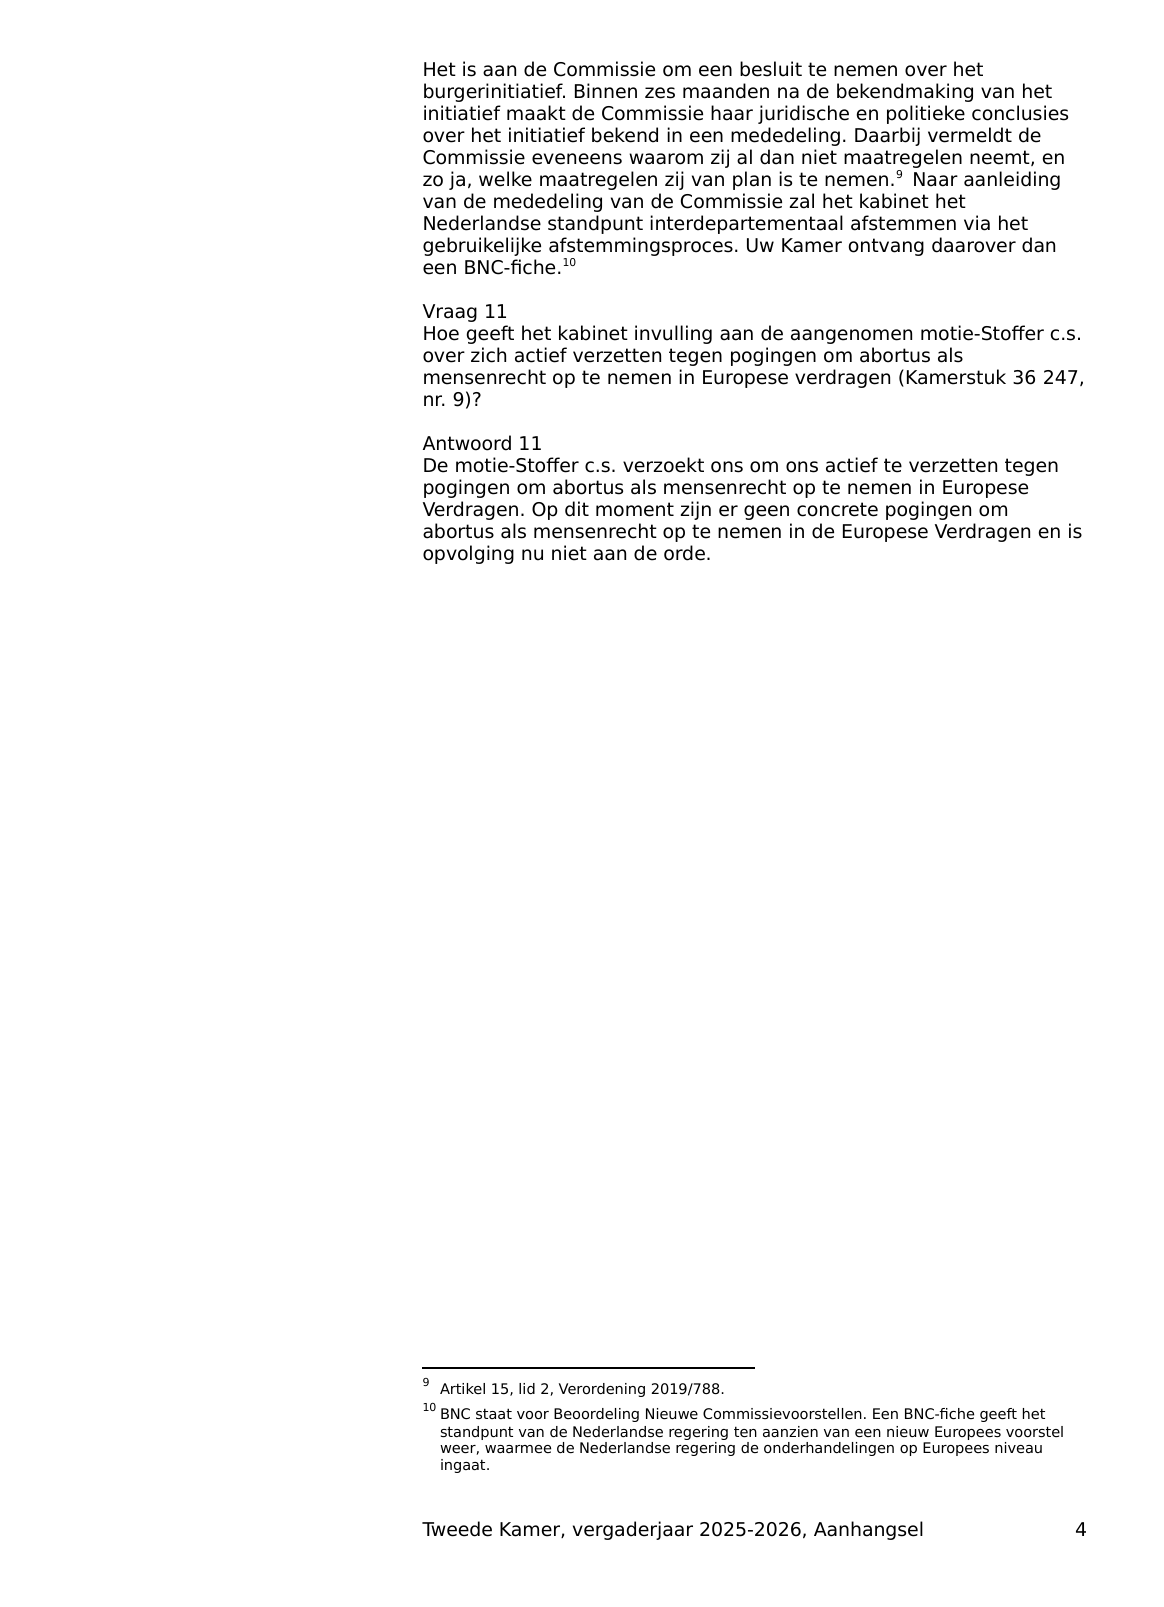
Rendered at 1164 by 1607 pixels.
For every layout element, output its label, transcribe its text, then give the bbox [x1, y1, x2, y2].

text De motie-Stoffer c.s. verzoekt ons om ons actief te verzetten tegen pogingen om abortus als mensenrecht op te nemen in Europese Verdragen. Op dit moment zijn er geen concrete pogingen om abortus als mensenrecht op te nemen in de Europese Verdragen en is opvolging nu niet aan de orde. [422, 455, 1087, 565]
text Vraag 11 [422, 301, 1087, 323]
text Hoe geeft het kabinet invulling aan de aangenomen motie-Stoffer c.s. over zich actief verzetten tegen pogingen om abortus als mensenrecht op te nemen in Europese verdragen (Kamerstuk 36 247, nr. 9)? [422, 323, 1087, 411]
text Het is aan de Commissie om een besluit te nemen over het burgerinitiatief. Binnen zes maanden na de bekendmaking van het initiatief maakt de Commissie haar juridische en politieke conclusies over het initiatief bekend in een mededeling. Daarbij vermeldt de Commissie eveneens waarom zij al dan niet maatregelen neemt, en zo ja, welke maatregelen zij van plan is te nemen. Naar aanleiding van de mededeling van de Commissie zal het kabinet het Nederlandse standpunt interdepartementaal afstemmen via het gebruikelijke afstemmingsproces. Uw Kamer ontvang daarover dan een BNC-fiche. [422, 59, 1087, 279]
text Antwoord 11 [422, 433, 1087, 455]
text BNC staat voor Beoordeling Nieuwe Commissievoorstellen. Een BNC-fiche geeft het standpunt van de Nederlandse regering ten aanzien van een nieuw Europees voorstel weer, waarmee de Nederlandse regering de onderhandelingen op Europees niveau ingaat. [422, 1402, 1087, 1474]
text Artikel 15, lid 2, Verordening 2019/788. [422, 1377, 1087, 1399]
